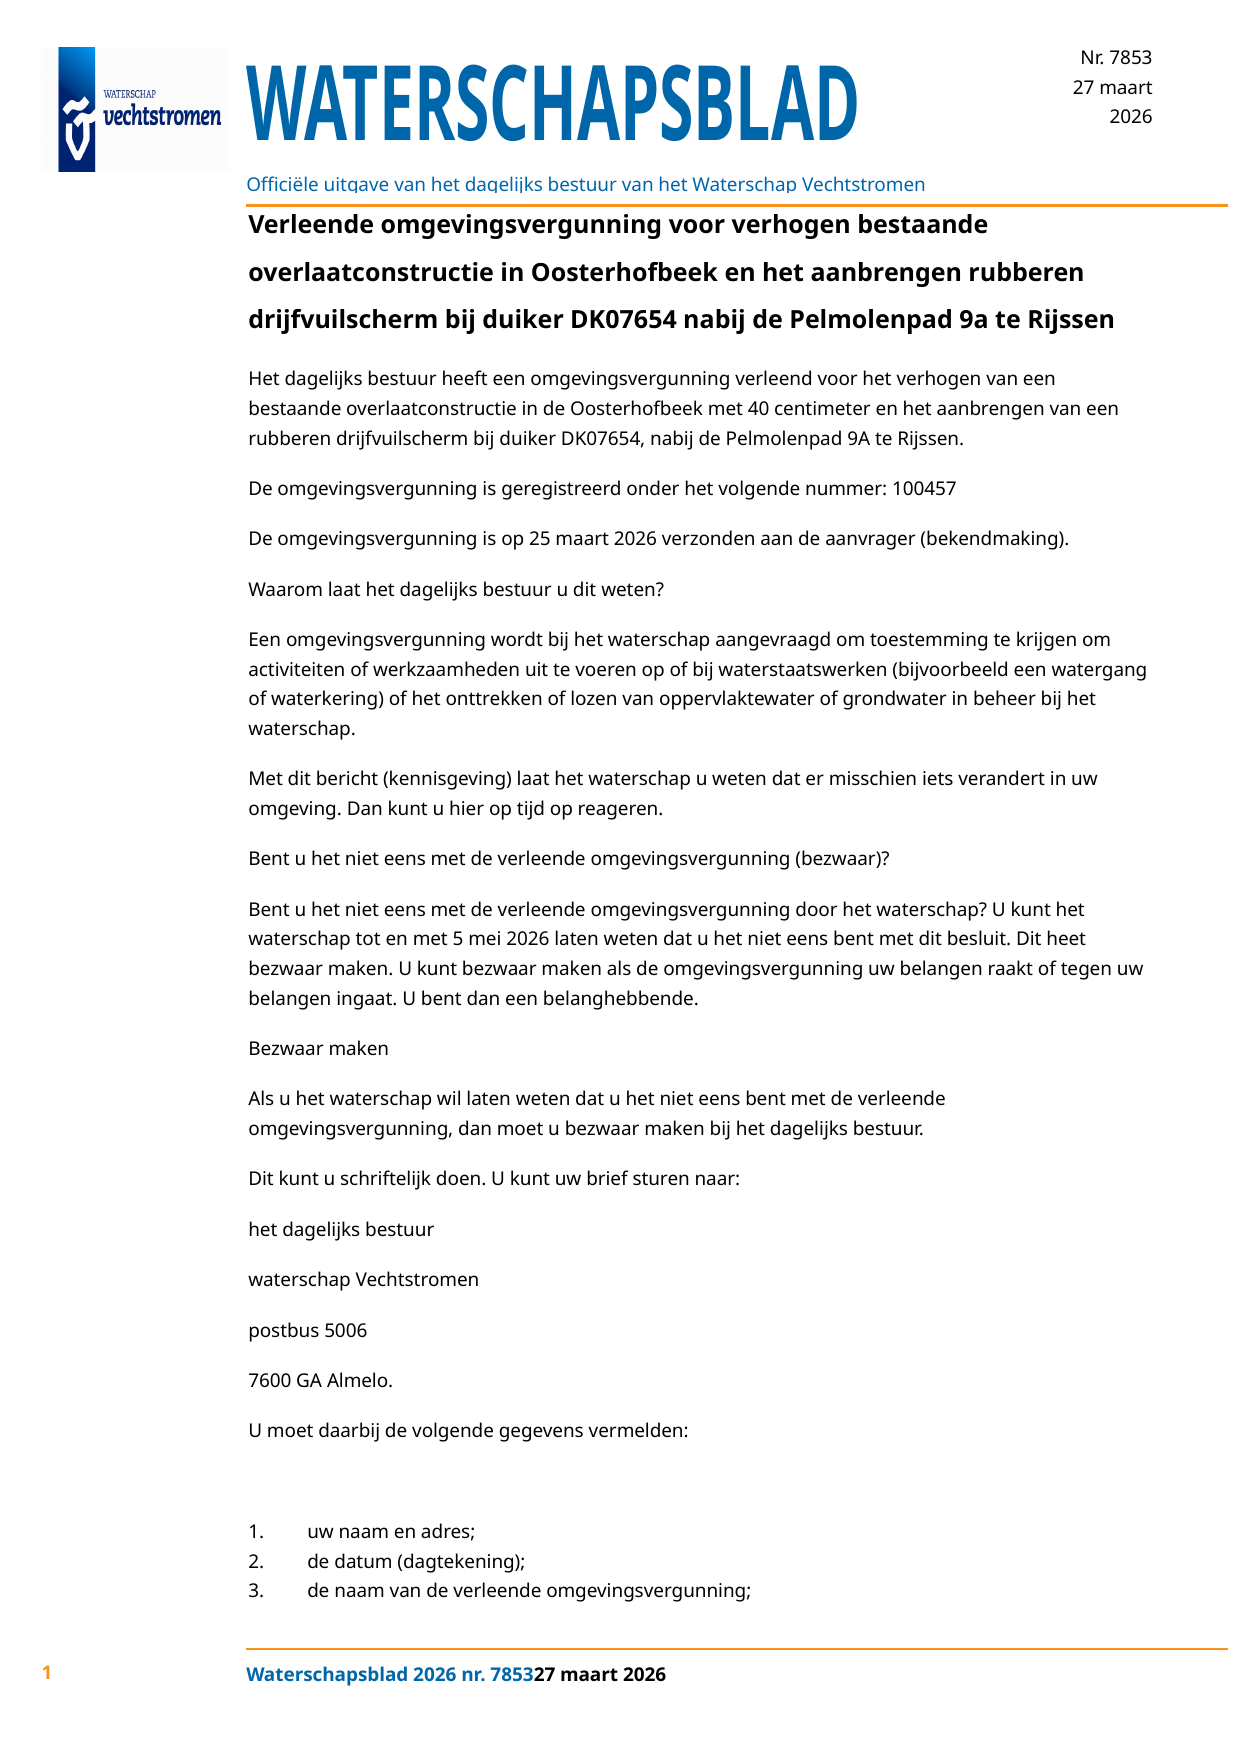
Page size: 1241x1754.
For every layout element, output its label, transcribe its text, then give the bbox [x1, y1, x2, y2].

text waterschap Vechtstromen [248, 1266, 1152, 1292]
text 7600 GA Almelo. [248, 1367, 1152, 1393]
text Verleende omgevingsvergunning voor verhogen bestaande overlaatconstructie in Oosterhofbeek en het aanbrengen rubberen drijfvuilscherm bij duiker DK07654 nabij de Pelmolenpad 9a te Rijssen [248, 207, 1152, 336]
text Als u het waterschap wil laten weten dat u het niet eens bent met de verleende omgevingsvergunning, dan moet u bezwaar maken bij het dagelijks bestuur. [248, 1086, 1152, 1141]
text Bent u het niet eens met de verleende omgevingsvergunning door het waterschap? U kunt het waterschap tot en met 5 mei 2026 laten weten dat u het niet eens bent met dit besluit. Dit heet bezwaar maken. U kunt bezwaar maken als de omgevingsvergunning uw belangen raakt of tegen uw belangen ingaat. U bent dan een belanghebbende. [248, 896, 1152, 1010]
list uw naam en adres; [248, 1518, 1152, 1544]
text Met dit bericht (kennisgeving) laat het waterschap u weten dat er misschien iets verandert in uw omgeving. Dan kunt u hier op tijd op reageren. [248, 766, 1152, 821]
text het dagelijks bestuur [248, 1216, 1152, 1242]
text U moet daarbij de volgende gegevens vermelden: [248, 1418, 1152, 1443]
text De omgevingsvergunning is op 25 maart 2026 verzonden aan de aanvrager (bekendmaking). [248, 526, 1152, 551]
text Dit kunt u schriftelijk doen. U kunt uw brief sturen naar: [248, 1166, 1152, 1191]
text Het dagelijks bestuur heeft een omgevingsvergunning verleend voor het verhogen van een bestaande overlaatconstructie in de Oosterhofbeek met 40 centimeter en het aanbrengen van een rubberen drijfvuilscherm bij duiker DK07654, nabij de Pelmolenpad 9A te Rijssen. [248, 366, 1152, 450]
list de naam van de verleende omgevingsvergunning; [248, 1578, 1152, 1603]
text Waarom laat het dagelijks bestuur u dit weten? [248, 576, 1152, 602]
text Een omgevingsvergunning wordt bij het waterschap aangevraagd om toestemming te krijgen om activiteiten of werkzaamheden uit te voeren op of bij waterstaatswerken (bijvoorbeeld een watergang of waterkering) of het onttrekken of lozen van oppervlaktewater of grondwater in beheer bij het waterschap. [248, 626, 1152, 741]
text postbus 5006 [248, 1317, 1152, 1342]
list de datum (dagtekening); [248, 1548, 1152, 1574]
text Bezwaar maken [248, 1035, 1152, 1061]
picture [41, 47, 231, 172]
text De omgevingsvergunning is geregistreerd onder het volgende nummer: 100457 [248, 475, 1152, 501]
text Bent u het niet eens met de verleende omgevingsvergunning (bezwaar)? [248, 846, 1152, 871]
